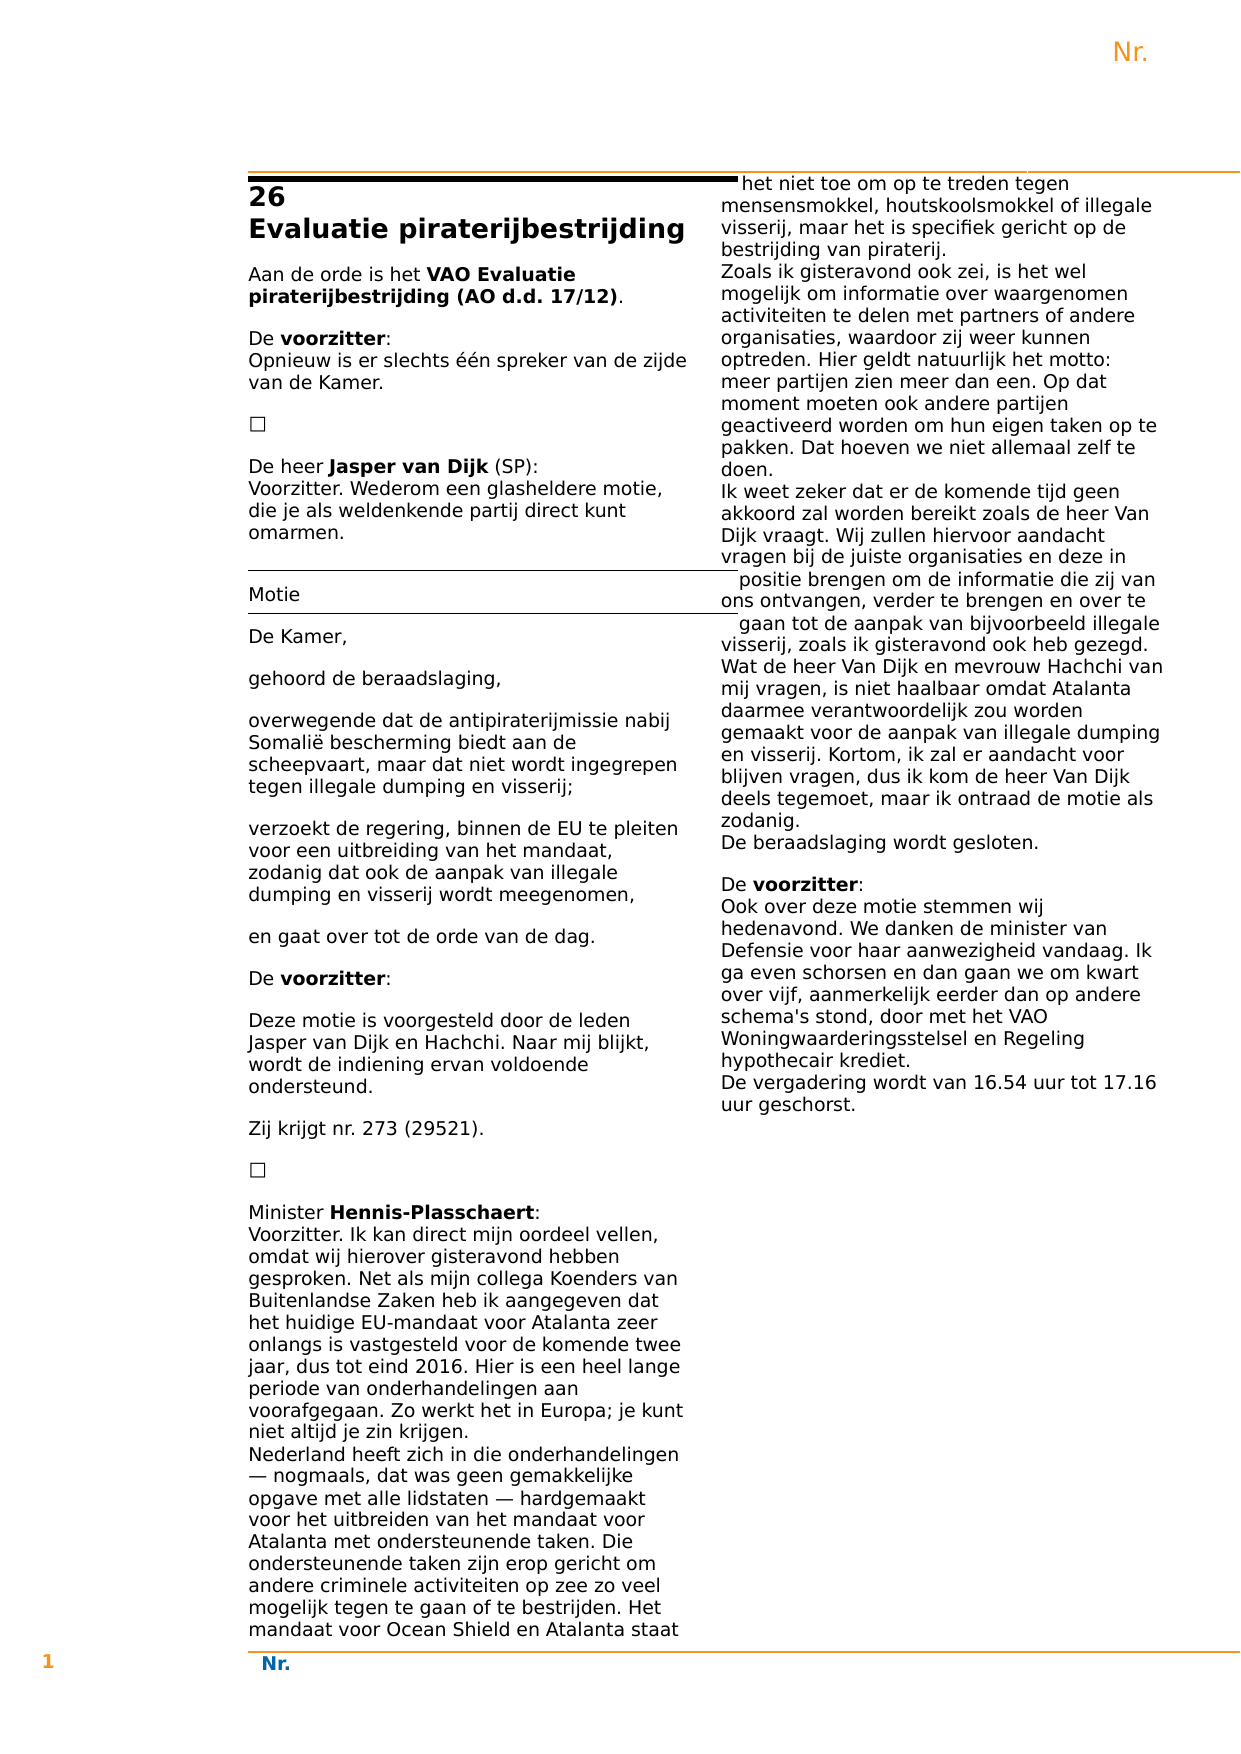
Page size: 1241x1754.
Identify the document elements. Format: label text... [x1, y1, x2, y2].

text De vergadering wordt van 16.54 uur tot 17.16 uur geschorst. [721, 1072, 1163, 1116]
text Deze motie is voorgesteld door de leden Jasper van Dijk en Hachchi. Naar mij blijkt, wordt de indiening ervan voldoende ondersteund. [248, 1010, 691, 1098]
text verzoekt de regering, binnen de EU te pleiten voor een uitbreiding van het mandaat, zodanig dat ook de aanpak van illegale dumping en visserij wordt meegenomen, [248, 818, 691, 906]
text overwegende dat de antipiraterijmissie nabij Somalië bescherming biedt aan de scheepvaart, maar dat niet wordt ingegrepen tegen illegale dumping en visserij; [248, 710, 691, 798]
text Opnieuw is er slechts één spreker van de zijde van de Kamer. [248, 350, 691, 394]
text Ook over deze motie stemmen wij hedenavond. We danken de minister van Defensie voor haar aanwezigheid vandaag. Ik ga even schorsen en dan gaan we om kwart over vijf, aanmerkelijk eerder dan op andere schema's stond, door met het VAO Woningwaarderingsstelsel en Regeling hypothecair krediet. [721, 896, 1163, 1072]
text De voorzitter: [248, 968, 691, 990]
text Ik weet zeker dat er de komende tijd geen akkoord zal worden bereikt zoals de heer Van Dijk vraagt. Wij zullen hiervoor aandacht vragen bij de juiste organisaties en deze in positie brengen om de informatie die zij van ons ontvangen, verder te brengen en over te gaan tot de aanpak van bijvoorbeeld illegale visserij, zoals ik gisteravond ook heb gezegd. Wat de heer Van Dijk en mevrouw Hachchi van mij vragen, is niet haalbaar omdat Atalanta daarmee verantwoordelijk zou worden gemaakt voor de aanpak van illegale dumping en visserij. Kortom, ik zal er aandacht voor blijven vragen, dus ik kom de heer Van Dijk deels tegemoet, maar ik ontraad de motie als zodanig. [721, 481, 1163, 832]
text en gaat over tot de orde van de dag. [248, 926, 691, 948]
text Aan de orde is het VAO Evaluatie piraterijbestrijding (AO d.d. 17/12). [248, 264, 691, 308]
text Voorzitter. Ik kan direct mijn oordeel vellen, omdat wij hierover gisteravond hebben gesproken. Net als mijn collega Koenders van Buitenlandse Zaken heb ik aangegeven dat het huidige EU-mandaat voor Atalanta zeer onlangs is vastgesteld voor de komende twee jaar, dus tot eind 2016. Hier is een heel lange periode van onderhandelingen aan voorafgegaan. Zo werkt het in Europa; je kunt niet altijd je zin krijgen. [248, 1224, 691, 1443]
title 26 Evaluatie piraterijbestrijding [248, 182, 691, 244]
text Motie [248, 584, 691, 606]
text Minister Hennis-Plasschaert: [248, 1202, 691, 1224]
text De voorzitter: [721, 874, 1163, 896]
text gehoord de beraadslaging, [248, 668, 691, 690]
text Nederland heeft zich in die onderhandelingen — nogmaals, dat was geen gemakkelijke opgave met alle lidstaten — hardgemaakt voor het uitbreiden van het mandaat voor Atalanta met ondersteunende taken. Die ondersteunende taken zijn erop gericht om andere criminele activiteiten op zee zo veel mogelijk tegen te gaan of te bestrijden. Het mandaat voor Ocean Shield en Atalanta staat [248, 1443, 691, 1641]
text De heer Jasper van Dijk (SP): [248, 456, 691, 478]
text De Kamer, [248, 626, 691, 648]
text De beraadslaging wordt gesloten. [721, 832, 1163, 854]
text Voorzitter. Wederom een glasheldere motie, die je als weldenkende partij direct kunt omarmen. [248, 478, 691, 544]
text het niet toe om op te treden tegen mensensmokkel, houtskoolsmokkel of illegale visserij, maar het is specifiek gericht op de bestrijding van piraterij. [721, 173, 1163, 261]
text Zoals ik gisteravond ook zei, is het wel mogelijk om informatie over waargenomen activiteiten te delen met partners of andere organisaties, waardoor zij weer kunnen optreden. Hier geldt natuurlijk het motto: meer partijen zien meer dan een. Op dat moment moeten ook andere partijen geactiveerd worden om hun eigen taken op te pakken. Dat hoeven we niet allemaal zelf te doen. [721, 261, 1163, 481]
text De voorzitter: [248, 328, 691, 350]
text Zij krijgt nr. 273 (29521). [248, 1118, 691, 1140]
text ⬜ [248, 1160, 691, 1182]
text ⬜ [248, 414, 691, 436]
